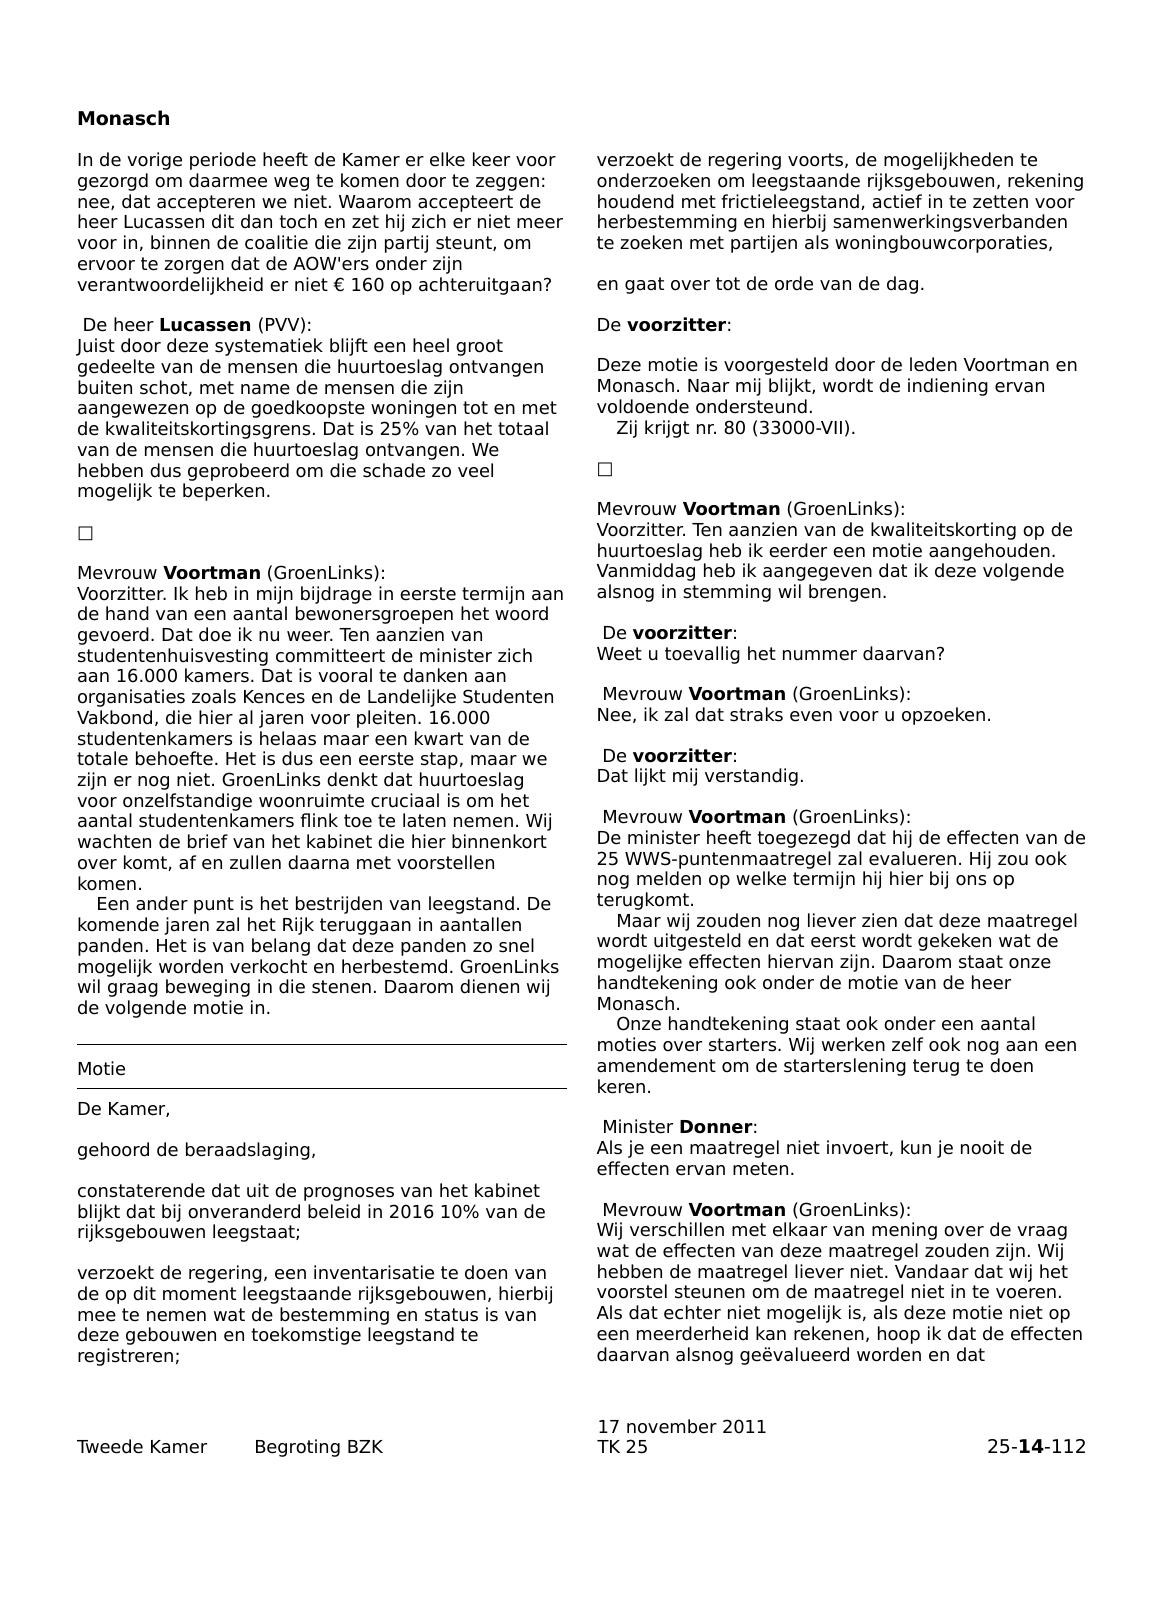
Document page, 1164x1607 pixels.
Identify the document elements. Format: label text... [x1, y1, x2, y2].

text Juist door deze systematiek blijft een heel groot gedeelte van de mensen die huurtoeslag ontvangen buiten schot, met name de mensen die zijn aangewezen op de goedkoopste woningen tot en met de kwaliteitskortingsgrens. Dat is 25% van het totaal van de mensen die huurtoeslag ontvangen. We hebben dus geprobeerd om die schade zo veel mogelijk te beperken. [77, 336, 567, 502]
text □ [77, 522, 567, 543]
text De voorzitter: [596, 623, 1087, 643]
text constaterende dat uit de prognoses van het kabinet blijkt dat bij onveranderd beleid in 2016 10% van de rijksgebouwen leegstaat; [77, 1181, 567, 1243]
text Voorzitter. Ik heb in mijn bijdrage in eerste termijn aan de hand van een aantal bewonersgroepen het woord gevoerd. Dat doe ik nu weer. Ten aanzien van studentenhuisvesting committeert de minister zich aan 16.000 kamers. Dat is vooral te danken aan organisaties zoals Kences en de Landelijke Studenten Vakbond, die hier al jaren voor pleiten. 16.000 studentenkamers is helaas maar een kwart van de totale behoefte. Het is dus een eerste stap, maar we zijn er nog niet. GroenLinks denkt dat huurtoeslag voor onzelfstandige woonruimte cruciaal is om het aantal studentenkamers flink toe te laten nemen. Wij wachten de brief van het kabinet die hier binnenkort over komt, af en zullen daarna met voorstellen komen. [77, 583, 567, 894]
text De voorzitter: [596, 314, 1087, 335]
text Mevrouw Voortman (GroenLinks): [77, 563, 567, 583]
text verzoekt de regering voorts, de mogelijkheden te onderzoeken om leegstaande rijksgebouwen, rekening houdend met frictieleegstand, actief in te zetten voor herbestemming en hierbij samenwerkingsverbanden te zoeken met partijen als woningbouwcorporaties, [596, 150, 1087, 254]
text Nee, ik zal dat straks even voor u opzoeken. [596, 705, 1087, 726]
text Weet u toevallig het nummer daarvan? [596, 643, 1087, 664]
text De minister heeft toegezegd dat hij de effecten van de 25 WWS-puntenmaatregel zal evalueren. Hij zou ook nog melden op welke termijn hij hier bij ons op terugkomt. [596, 828, 1087, 911]
text Motie [77, 1058, 567, 1079]
text Maar wij zouden nog liever zien dat deze maatregel wordt uitgesteld en dat eerst wordt gekeken wat de mogelijke effecten hiervan zijn. Daarom staat onze handtekening ook onder de motie van de heer Monasch. [596, 911, 1087, 1014]
text Minister Donner: [596, 1117, 1087, 1138]
text en gaat over tot de orde van de dag. [596, 274, 1087, 294]
text Deze motie is voorgesteld door de leden Voortman en Monasch. Naar mij blijkt, wordt de indiening ervan voldoende ondersteund. [596, 355, 1087, 417]
text verzoekt de regering, een inventarisatie te doen van de op dit moment leegstaande rijksgebouwen, hierbij mee te nemen wat de bestemming en status is van deze gebouwen en toekomstige leegstand te registreren; [77, 1263, 567, 1367]
text De voorzitter: [596, 746, 1087, 766]
text Een ander punt is het bestrijden van leegstand. De komende jaren zal het Rijk teruggaan in aantallen panden. Het is van belang dat deze panden zo snel mogelijk worden verkocht en herbestemd. GroenLinks wil graag beweging in die stenen. Daarom dienen wij de volgende motie in. [77, 894, 567, 1019]
text Mevrouw Voortman (GroenLinks): [596, 499, 1087, 520]
text In de vorige periode heeft de Kamer er elke keer voor gezorgd om daarmee weg te komen door te zeggen: nee, dat accepteren we niet. Waarom accepteert de heer Lucassen dit dan toch en zet hij zich er niet meer voor in, binnen de coalitie die zijn partij steunt, om ervoor te zorgen dat de AOW'ers onder zijn verantwoordelijkheid er niet € 160 op achteruitgaan? [77, 150, 567, 295]
text Zij krijgt nr. 80 (33000-VII). [596, 417, 1087, 438]
text gehoord de beraadslaging, [77, 1140, 567, 1161]
text De Kamer, [77, 1099, 567, 1120]
text □ [596, 458, 1087, 479]
text Als je een maatregel niet invoert, kun je nooit de effecten ervan meten. [596, 1138, 1087, 1179]
text Voorzitter. Ten aanzien van de kwaliteitskorting op de huurtoeslag heb ik eerder een motie aangehouden. Vanmiddag heb ik aangegeven dat ik deze volgende alsnog in stemming wil brengen. [596, 520, 1087, 603]
text Mevrouw Voortman (GroenLinks): [596, 1199, 1087, 1220]
text Dat lijkt mij verstandig. [596, 766, 1087, 787]
text Wij verschillen met elkaar van mening over de vraag wat de effecten van deze maatregel zouden zijn. Wij hebben de maatregel liever niet. Vandaar dat wij het voorstel steunen om de maatregel niet in te voeren. Als dat echter niet mogelijk is, als deze motie niet op een meerderheid kan rekenen, hoop ik dat de effecten daarvan alsnog geëvalueerd worden en dat [596, 1220, 1087, 1365]
text Onze handtekening staat ook onder een aantal moties over starters. Wij werken zelf ook nog aan een amendement om de starterslening terug te doen keren. [596, 1014, 1087, 1097]
text De heer Lucassen (PVV): [77, 315, 567, 336]
text Mevrouw Voortman (GroenLinks): [596, 684, 1087, 705]
text Mevrouw Voortman (GroenLinks): [596, 807, 1087, 828]
